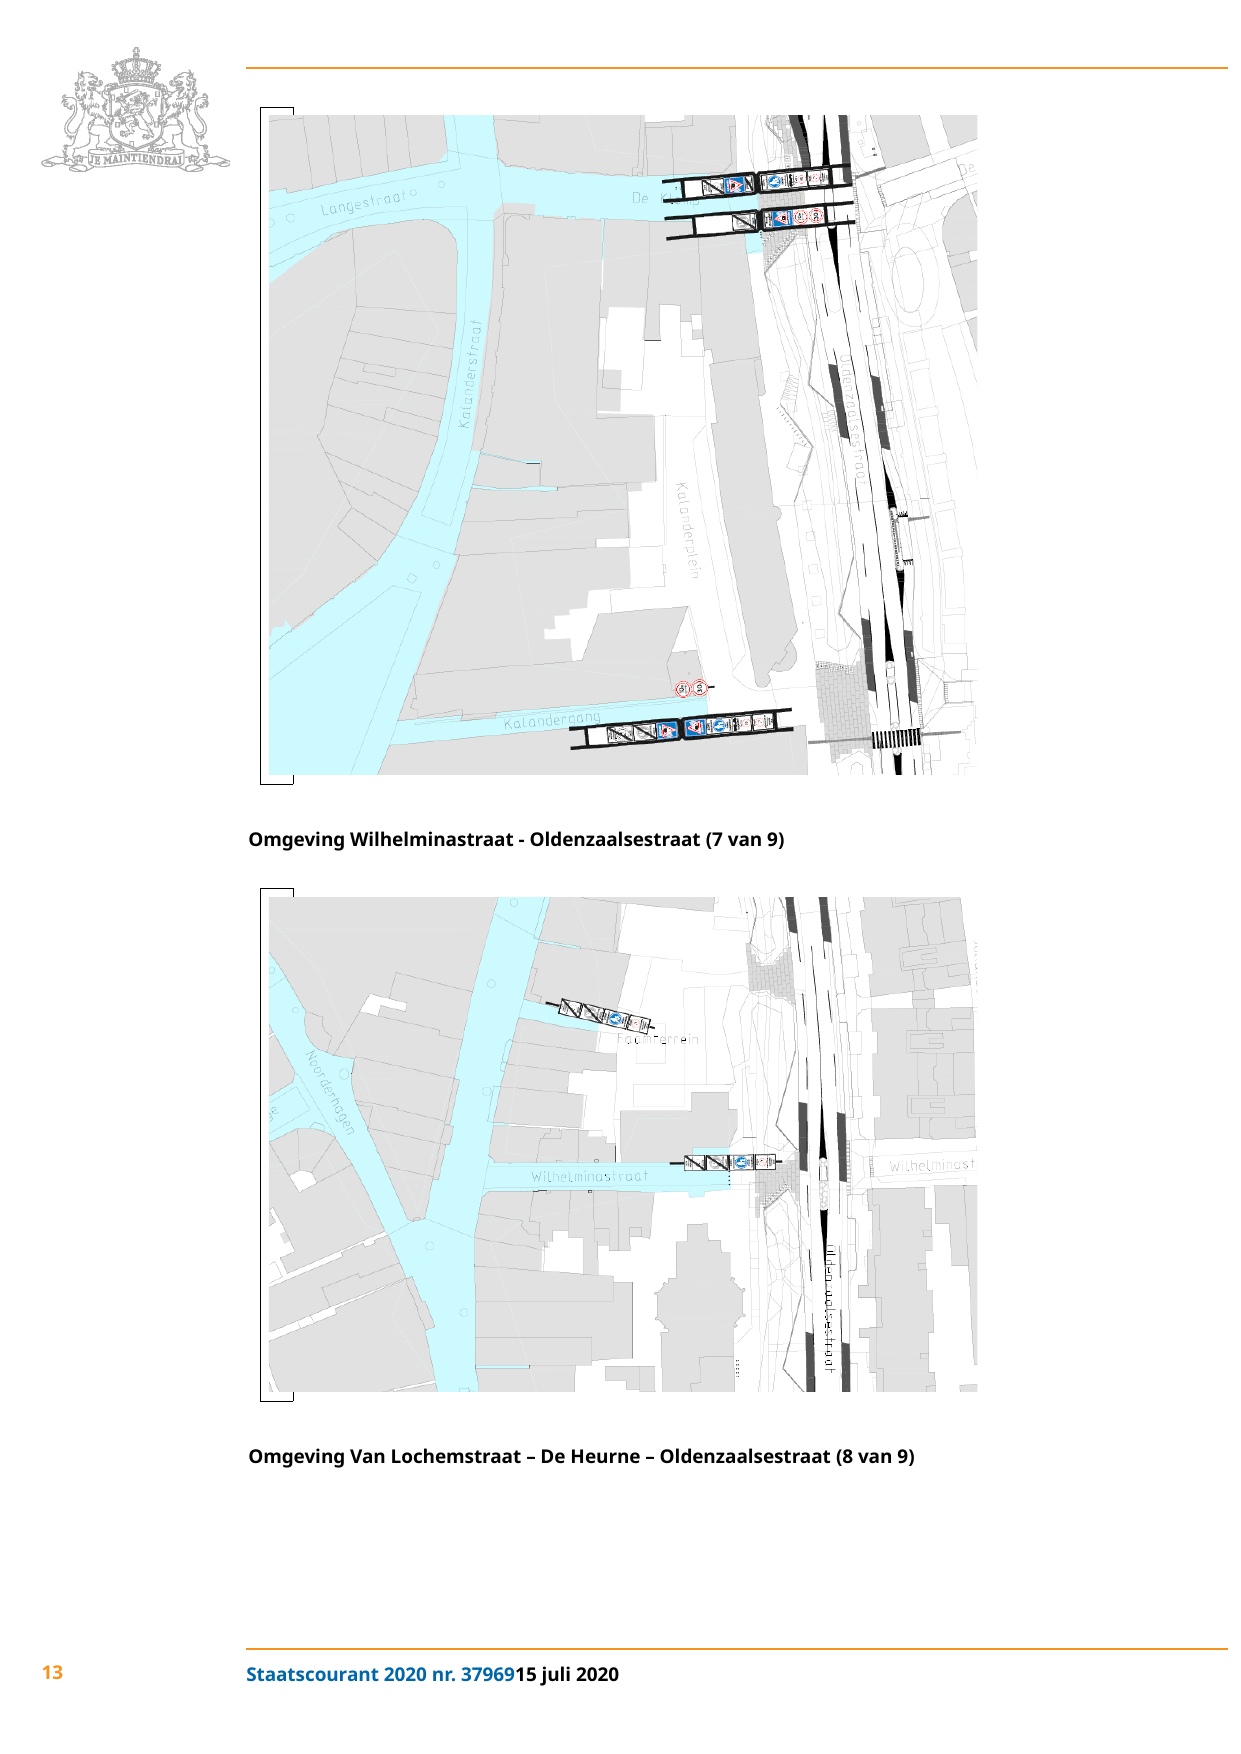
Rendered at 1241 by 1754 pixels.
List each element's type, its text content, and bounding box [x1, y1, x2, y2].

picture [268, 115, 978, 775]
picture [268, 897, 978, 1392]
text Omgeving Wilhelminastraat - Oldenzaalsestraat (7 van 9) [248, 826, 1152, 852]
text Omgeving Van Lochemstraat – De Heurne – Oldenzaalsestraat (8 van 9) [248, 1443, 1152, 1469]
picture [41, 47, 231, 172]
